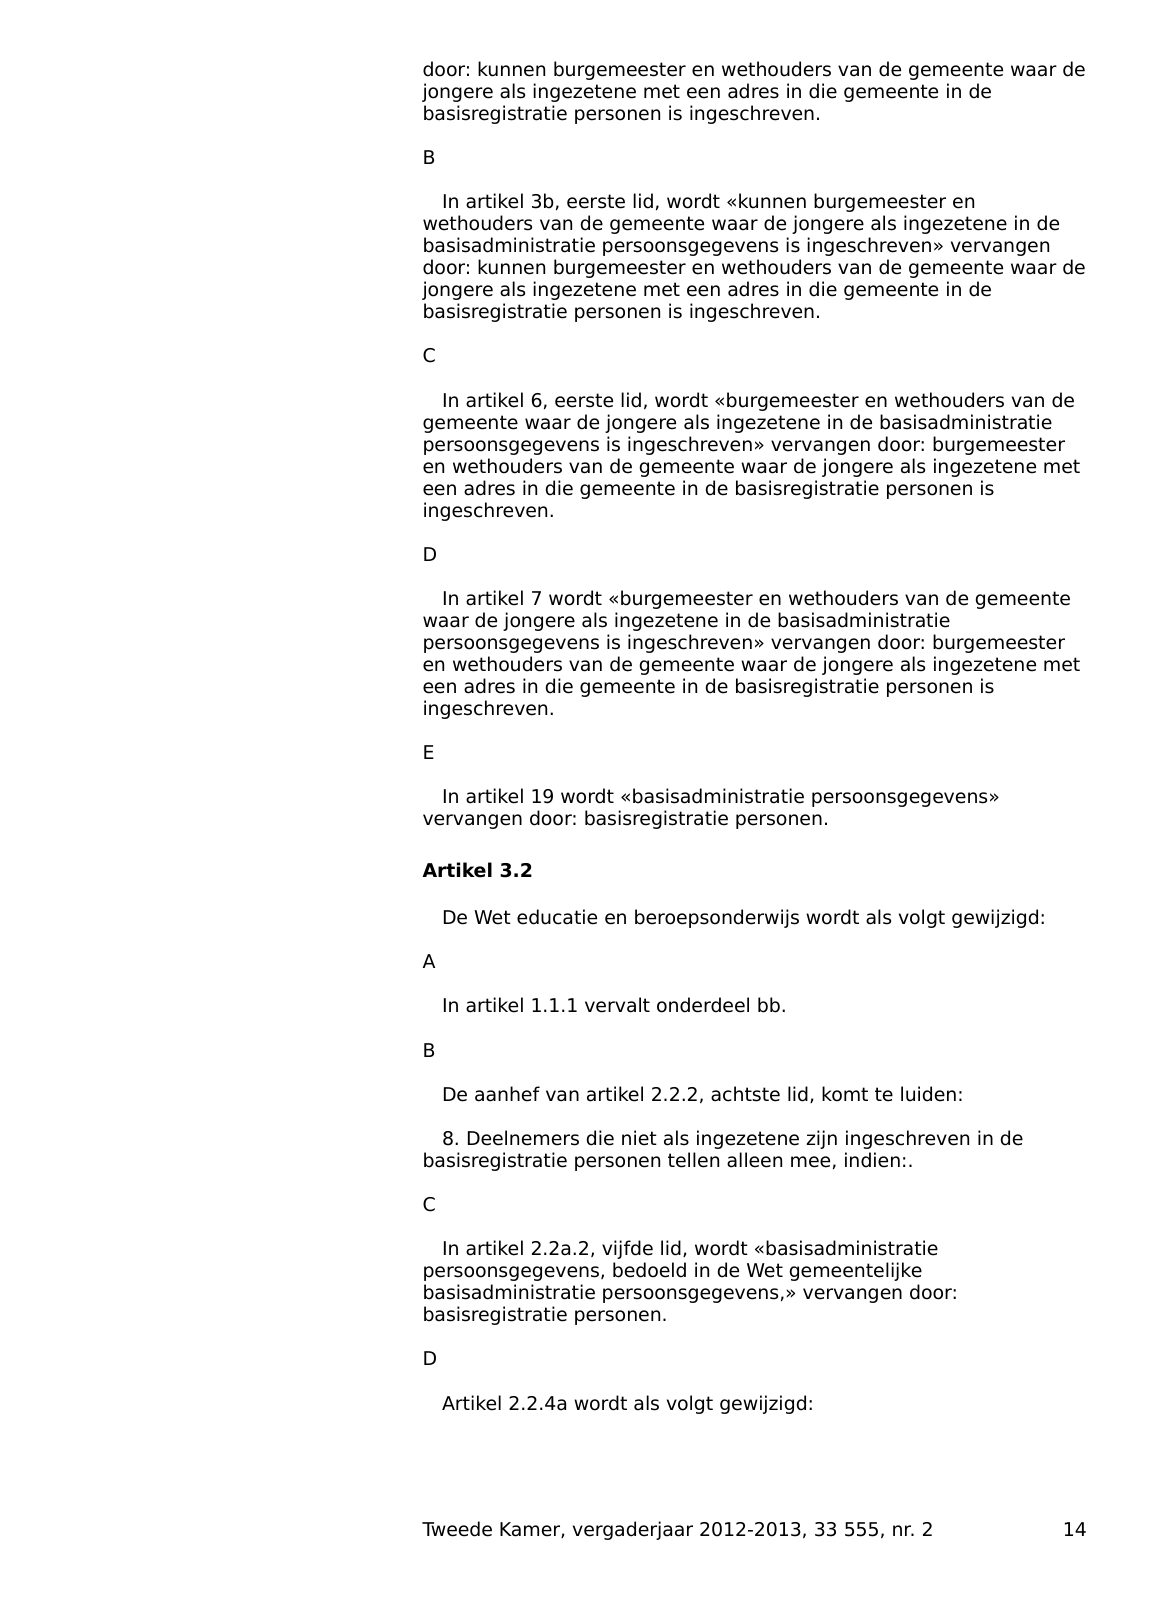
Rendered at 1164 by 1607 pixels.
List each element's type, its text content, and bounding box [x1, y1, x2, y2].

text In artikel 7 wordt «burgemeester en wethouders van de gemeente waar de jongere als ingezetene in de basisadministratie persoonsgegevens is ingeschreven» vervangen door: burgemeester en wethouders van de gemeente waar de jongere als ingezetene met een adres in die gemeente in de basisregistratie personen is ingeschreven. [422, 588, 1087, 720]
text D [422, 544, 1087, 566]
text C [422, 345, 1087, 367]
text Artikel 2.2.4a wordt als volgt gewijzigd: [422, 1392, 1087, 1414]
text 8. Deelnemers die niet als ingezetene zijn ingeschreven in de basisregistratie personen tellen alleen mee, indien:. [422, 1128, 1087, 1172]
text E [422, 742, 1087, 764]
subtitle Artikel 3.2 [422, 860, 1087, 882]
text door: kunnen burgemeester en wethouders van de gemeente waar de jongere als ingezetene met een adres in die gemeente in de basisregistratie personen is ingeschreven. [422, 59, 1087, 125]
text A [422, 951, 1087, 973]
text In artikel 1.1.1 vervalt onderdeel bb. [422, 995, 1087, 1017]
text In artikel 2.2a.2, vijfde lid, wordt «basisadministratie persoonsgegevens, bedoeld in de Wet gemeentelijke basisadministratie persoonsgegevens,» vervangen door: basisregistratie personen. [422, 1238, 1087, 1326]
text B [422, 147, 1087, 169]
text De Wet educatie en beroepsonderwijs wordt als volgt gewijzigd: [422, 907, 1087, 929]
text De aanhef van artikel 2.2.2, achtste lid, komt te luiden: [422, 1084, 1087, 1106]
text In artikel 6, eerste lid, wordt «burgemeester en wethouders van de gemeente waar de jongere als ingezetene in de basisadministratie persoonsgegevens is ingeschreven» vervangen door: burgemeester en wethouders van de gemeente waar de jongere als ingezetene met een adres in die gemeente in de basisregistratie personen is ingeschreven. [422, 389, 1087, 521]
text B [422, 1039, 1087, 1061]
text In artikel 19 wordt «basisadministratie persoonsgegevens» vervangen door: basisregistratie personen. [422, 786, 1087, 830]
text In artikel 3b, eerste lid, wordt «kunnen burgemeester en wethouders van de gemeente waar de jongere als ingezetene in de basisadministratie persoonsgegevens is ingeschreven» vervangen door: kunnen burgemeester en wethouders van de gemeente waar de jongere als ingezetene met een adres in die gemeente in de basisregistratie personen is ingeschreven. [422, 191, 1087, 323]
text C [422, 1194, 1087, 1216]
text D [422, 1348, 1087, 1370]
